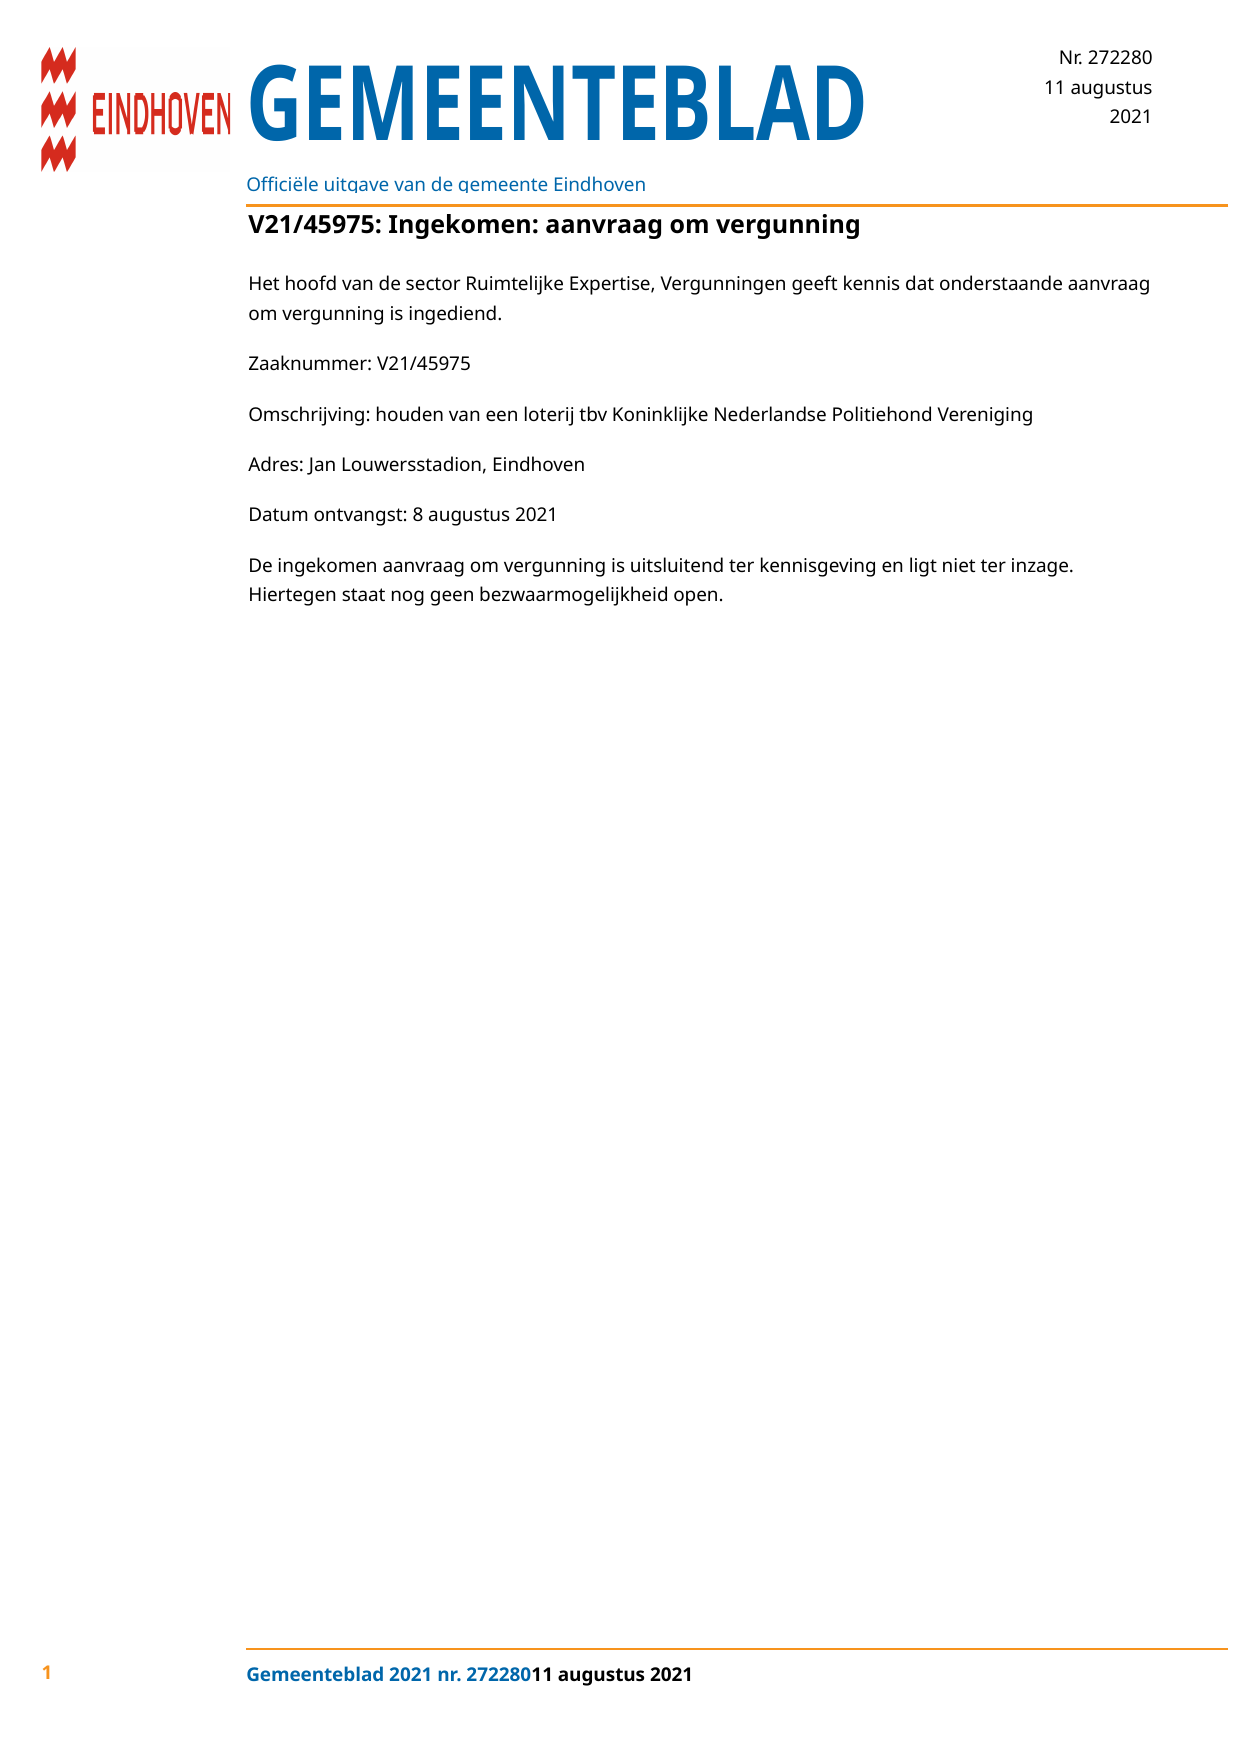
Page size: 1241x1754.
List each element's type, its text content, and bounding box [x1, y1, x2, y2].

picture [41, 47, 231, 172]
text Zaaknummer: V21/45975 [248, 350, 1152, 376]
text Datum ontvangst: 8 augustus 2021 [248, 502, 1152, 527]
text Het hoofd van de sector Ruimtelijke Expertise, Vergunningen geeft kennis dat onderstaande aanvraag om vergunning is ingediend. [248, 270, 1152, 326]
text Omschrijving: houden van een loterij tbv Koninklijke Nederlandse Politiehond Vereniging [248, 401, 1152, 426]
text Adres: Jan Louwersstadion, Eindhoven [248, 451, 1152, 477]
text V21/45975: Ingekomen: aanvraag om vergunning [248, 207, 1152, 241]
text De ingekomen aanvraag om vergunning is uitsluitend ter kennisgeving en ligt niet ter inzage. Hiertegen staat nog geen bezwaarmogelijkheid open. [248, 552, 1152, 607]
